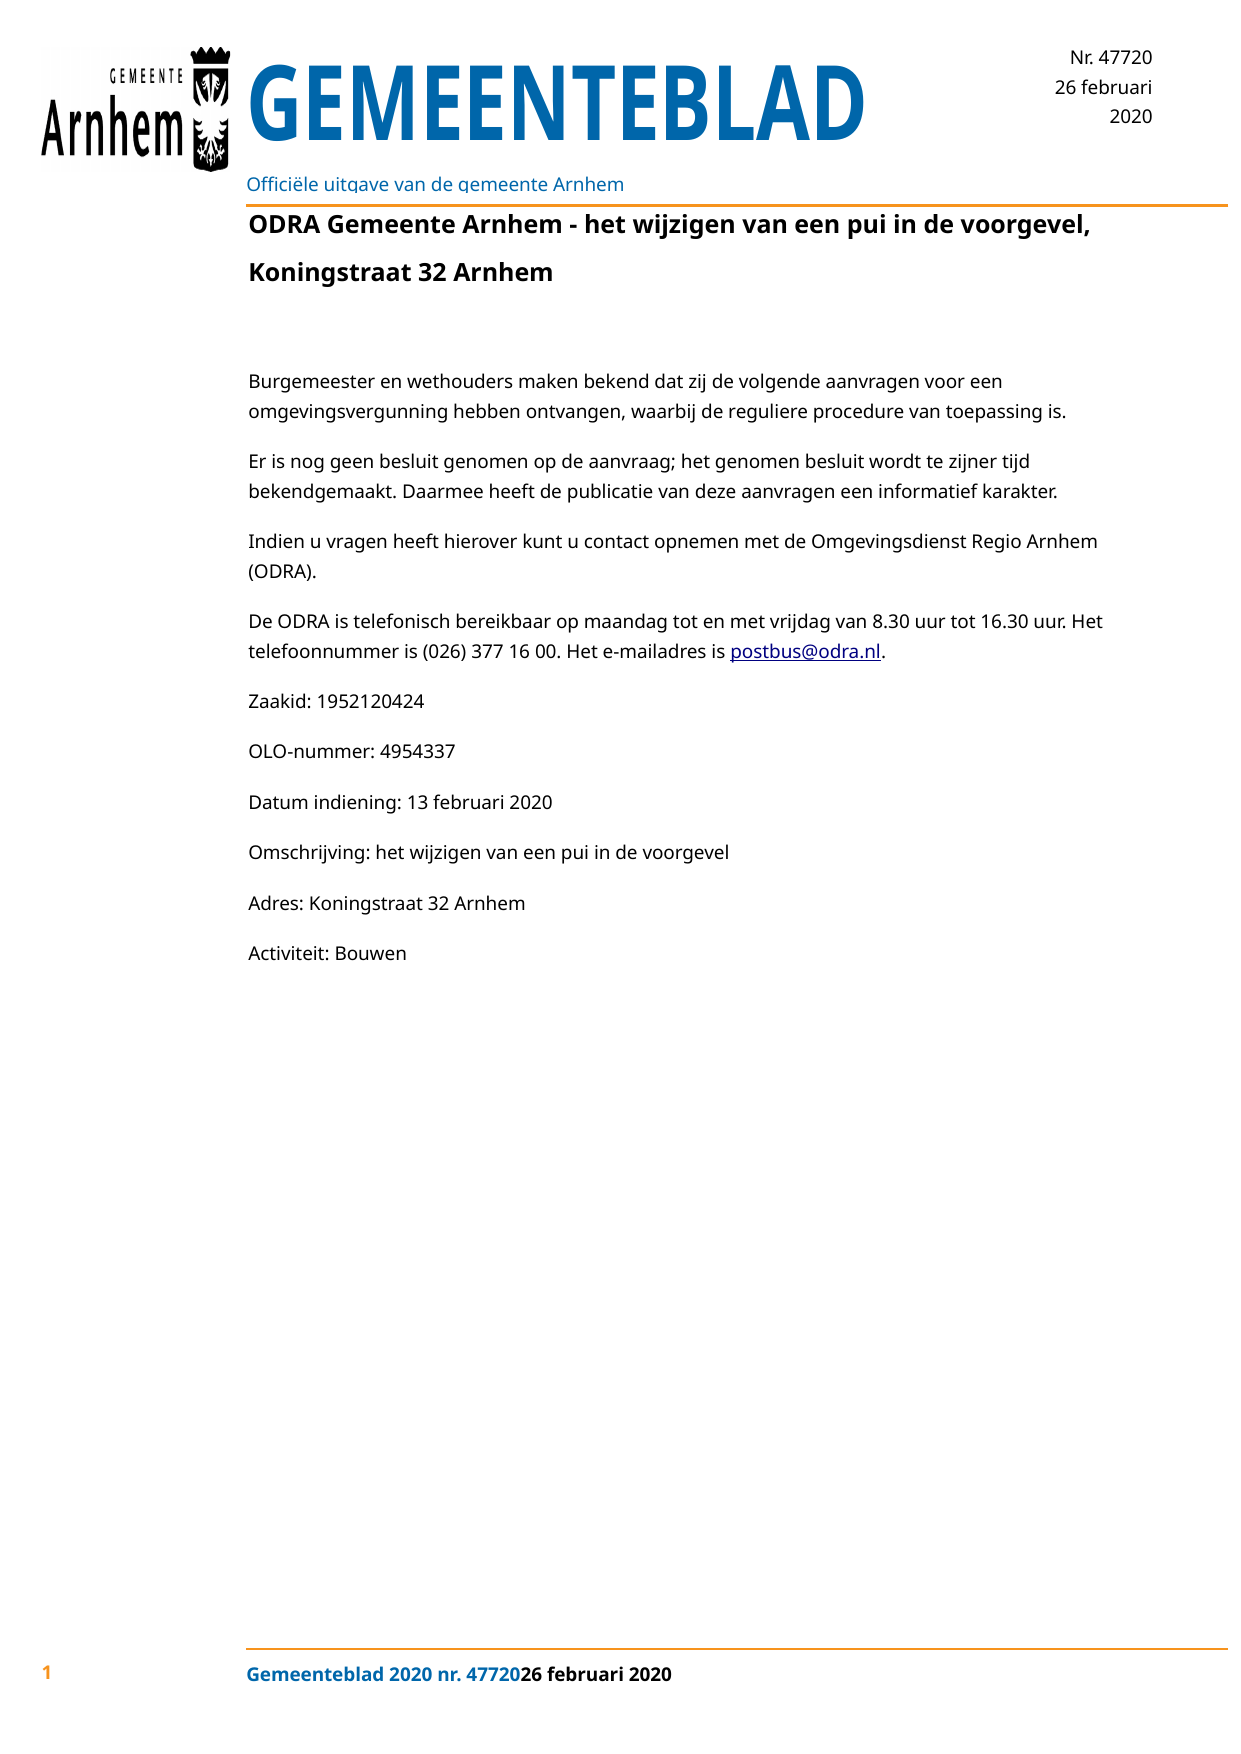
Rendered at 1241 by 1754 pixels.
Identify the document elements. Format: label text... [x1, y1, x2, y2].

text Burgemeester en wethouders maken bekend dat zij de volgende aanvragen voor een omgevingsvergunning hebben ontvangen, waarbij de reguliere procedure van toepassing is. [248, 368, 1152, 424]
text Adres: Koningstraat 32 Arnhem [248, 890, 1152, 916]
text Datum indiening: 13 februari 2020 [248, 789, 1152, 815]
text Omschrijving: het wijzigen van een pui in de voorgevel [248, 839, 1152, 865]
text De ODRA is telefonisch bereikbaar op maandag tot en met vrijdag van 8.30 uur tot 16.30 uur. Het telefoonnummer is (026) 377 16 00. Het e-mailadres is postbus@odra.nl. [248, 608, 1152, 664]
text ODRA Gemeente Arnhem - het wijzigen van een pui in de voorgevel, Koningstraat 32 Arnhem [248, 207, 1152, 288]
text Activiteit: Bouwen [248, 940, 1152, 966]
picture [41, 47, 231, 172]
text OLO-nummer: 4954337 [248, 739, 1152, 764]
text Er is nog geen besluit genomen op de aanvraag; het genomen besluit wordt te zijner tijd bekendgemaakt. Daarmee heeft de publicatie van deze aanvragen een informatief karakter. [248, 448, 1152, 504]
text Indien u vragen heeft hierover kunt u contact opnemen met de Omgevingsdienst Regio Arnhem (ODRA). [248, 528, 1152, 584]
text Zaakid: 1952120424 [248, 688, 1152, 714]
